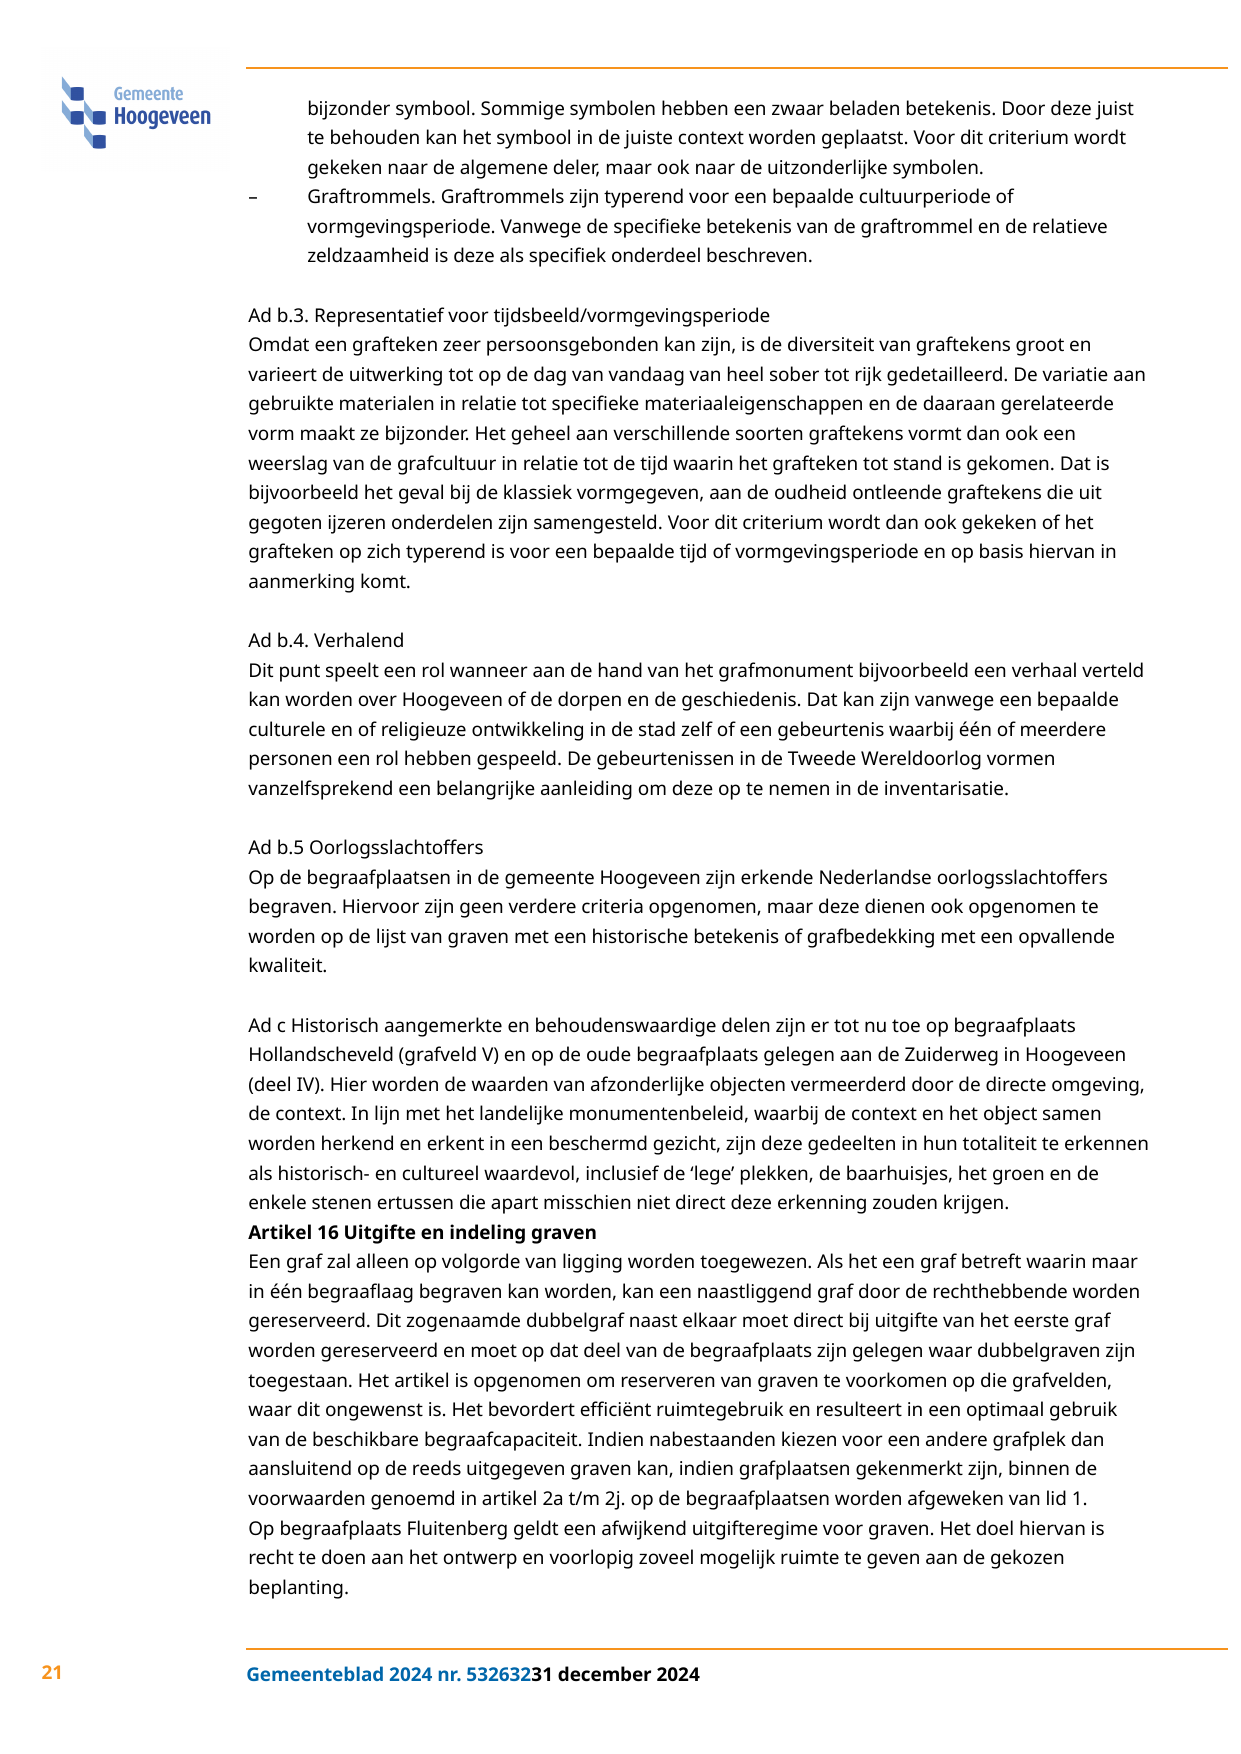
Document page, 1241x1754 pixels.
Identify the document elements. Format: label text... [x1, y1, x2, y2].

list Graftrommels. Graftrommels zijn typerend voor een bepaalde cultuurperiode of vormgevingsperiode. Vanwege de specifieke betekenis van de graftrommel en de relatieve zeldzaamheid is deze als specifiek onderdeel beschreven. [248, 183, 1152, 268]
picture [41, 47, 231, 172]
text Op de begraafplaatsen in de gemeente Hoogeveen zijn erkende Nederlandse oorlogsslachtoffers begraven. Hiervoor zijn geen verdere criteria opgenomen, maar deze dienen ook opgenomen te worden op de lijst van graven met een historische betekenis of grafbedekking met een opvallende kwaliteit. [248, 864, 1152, 978]
text Een graf zal alleen op volgorde van ligging worden toegewezen. Als het een graf betreft waarin maar in één begraaflaag begraven kan worden, kan een naastliggend graf door de rechthebbende worden gereserveerd. Dit zogenaamde dubbelgraf naast elkaar moet direct bij uitgifte van het eerste graf worden gereserveerd en moet op dat deel van de begraafplaats zijn gelegen waar dubbelgraven zijn toegestaan. Het artikel is opgenomen om reserveren van graven te voorkomen op die grafvelden, waar dit ongewenst is. Het bevordert efficiënt ruimtegebruik en resulteert in een optimaal gebruik van de beschikbare begraafcapaciteit. Indien nabestaanden kiezen voor een andere grafplek dan aansluitend op de reeds uitgegeven graven kan, indien grafplaatsen gekenmerkt zijn, binnen de voorwaarden genoemd in artikel 2a t/m 2j. op de begraafplaatsen worden afgeweken van lid 1. [248, 1248, 1152, 1511]
text Ad b.5 Oorlogsslachtoffers [248, 834, 1152, 860]
text Ad b.4. Verhalend [248, 627, 1152, 653]
list bijzonder symbool. Sommige symbolen hebben een zwaar beladen betekenis. Door deze juist te behouden kan het symbool in de juiste context worden geplaatst. Voor dit criterium wordt gekeken naar de algemene deler, maar ook naar de uitzonderlijke symbolen. [248, 95, 1152, 180]
text Ad c Historisch aangemerkte en behoudenswaardige delen zijn er tot nu toe op begraafplaats Hollandscheveld (grafveld V) en op de oude begraafplaats gelegen aan de Zuiderweg in Hoogeveen (deel IV). Hier worden de waarden van afzonderlijke objecten vermeerderd door de directe omgeving, de context. In lijn met het landelijke monumentenbeleid, waarbij de context en het object samen worden herkend en erkent in een beschermd gezicht, zijn deze gedeelten in hun totaliteit te erkennen als historisch- en cultureel waardevol, inclusief de ‘lege’ plekken, de baarhuisjes, het groen en de enkele stenen ertussen die apart misschien niet direct deze erkenning zouden krijgen. [248, 1012, 1152, 1215]
text Dit punt speelt een rol wanneer aan de hand van het grafmonument bijvoorbeeld een verhaal verteld kan worden over Hoogeveen of de dorpen en de geschiedenis. Dat kan zijn vanwege een bepaalde culturele en of religieuze ontwikkeling in de stad zelf of een gebeurtenis waarbij één of meerdere personen een rol hebben gespeeld. De gebeurtenissen in de Tweede Wereldoorlog vormen vanzelfsprekend een belangrijke aanleiding om deze op te nemen in de inventarisatie. [248, 657, 1152, 801]
text Artikel 16 Uitgifte en indeling graven [248, 1219, 1152, 1245]
text Op begraafplaats Fluitenberg geldt een afwijkend uitgifteregime voor graven. Het doel hiervan is recht te doen aan het ontwerp en voorlopig zoveel mogelijk ruimte te geven aan de gekozen beplanting. [248, 1515, 1152, 1600]
text Omdat een grafteken zeer persoonsgebonden kan zijn, is de diversiteit van graftekens groot en varieert de uitwerking tot op de dag van vandaag van heel sober tot rijk gedetailleerd. De variatie aan gebruikte materialen in relatie tot specifieke materiaaleigenschappen en de daaraan gerelateerde vorm maakt ze bijzonder. Het geheel aan verschillende soorten graftekens vormt dan ook een weerslag van de grafcultuur in relatie tot de tijd waarin het grafteken tot stand is gekomen. Dat is bijvoorbeeld het geval bij de klassiek vormgegeven, aan de oudheid ontleende graftekens die uit gegoten ijzeren onderdelen zijn samengesteld. Voor dit criterium wordt dan ook gekeken of het grafteken op zich typerend is voor een bepaalde tijd of vormgevingsperiode en op basis hiervan in aanmerking komt. [248, 331, 1152, 594]
text Ad b.3. Representatief voor tijdsbeeld/vormgevingsperiode [248, 302, 1152, 328]
